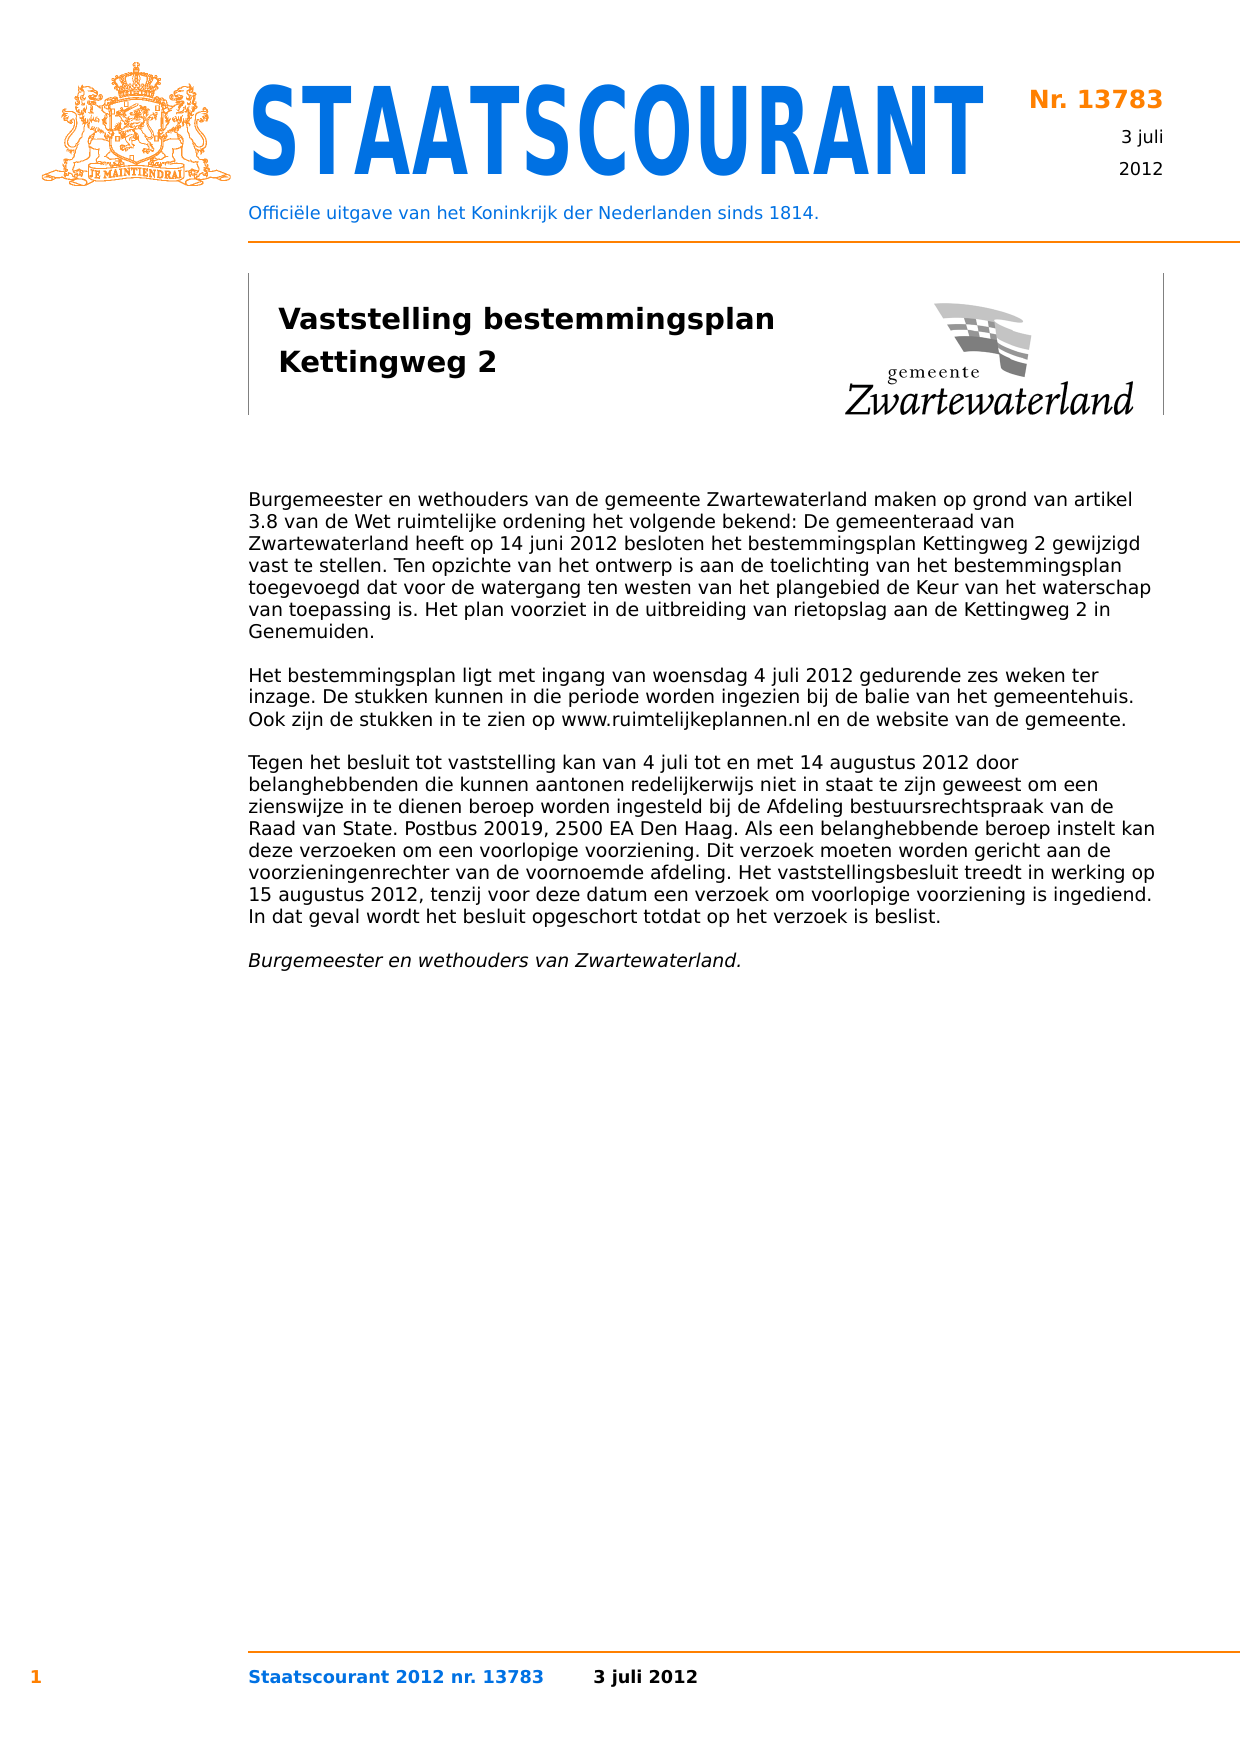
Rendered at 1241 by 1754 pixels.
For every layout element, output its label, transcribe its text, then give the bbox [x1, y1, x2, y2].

text Burgemeester en wethouders van de gemeente Zwartewaterland maken op grond van artikel 3.8 van de Wet ruimtelijke ordening het volgende bekend: De gemeenteraad van Zwartewaterland heeft op 14 juni 2012 besloten het bestemmingsplan Kettingweg 2 gewijzigd vast te stellen. Ten opzichte van het ontwerp is aan de toelichting van het bestemmingsplan toegevoegd dat voor de watergang ten westen van het plangebied de Keur van het waterschap van toepassing is. Het plan voorziet in de uitbreiding van rietopslag aan de Kettingweg 2 in Genemuiden. [248, 489, 1163, 643]
text Burgemeester en wethouders van Zwartewaterland. [248, 950, 1163, 972]
picture [41, 62, 231, 186]
text Tegen het besluit tot vaststelling kan van 4 juli tot en met 14 augustus 2012 door belanghebbenden die kunnen aantonen redelijkerwijs niet in staat te zijn geweest om een zienswijze in te dienen beroep worden ingesteld bij de Afdeling bestuursrechtspraak van de Raad van State. Postbus 20019, 2500 EA Den Haag. Als een belanghebbende beroep instelt kan deze verzoeken om een voorlopige voorziening. Dit verzoek moeten worden gericht aan de voorzieningenrechter van de voornoemde afdeling. Het vaststellingsbesluit treedt in werking op 15 augustus 2012, tenzij voor deze datum een verzoek om voorlopige voorziening is ingediend. In dat geval wordt het besluit opgeschort totdat op het verzoek is beslist. [248, 752, 1163, 928]
text Het bestemmingsplan ligt met ingang van woensdag 4 juli 2012 gedurende zes weken ter inzage. De stukken kunnen in die periode worden ingezien bij de balie van het gemeentehuis. Ook zijn de stukken in te zien op www.ruimtelijkeplannen.nl en de website van de gemeente. [248, 664, 1163, 730]
table_cell 2012 [998, 153, 1240, 203]
table_cell Officiële uitgave van het Koninkrijk der Nederlanden sinds 1814. [248, 203, 1240, 241]
table_header Nr. 13783 [998, 62, 1240, 121]
table_header [25, 62, 248, 241]
subtitle Vaststelling bestemmingsplan Kettingweg 2 [249, 273, 1163, 415]
picture [844, 302, 1134, 415]
table_cell 3 juli [998, 121, 1240, 153]
table_header STAATSCOURANT [248, 62, 998, 203]
